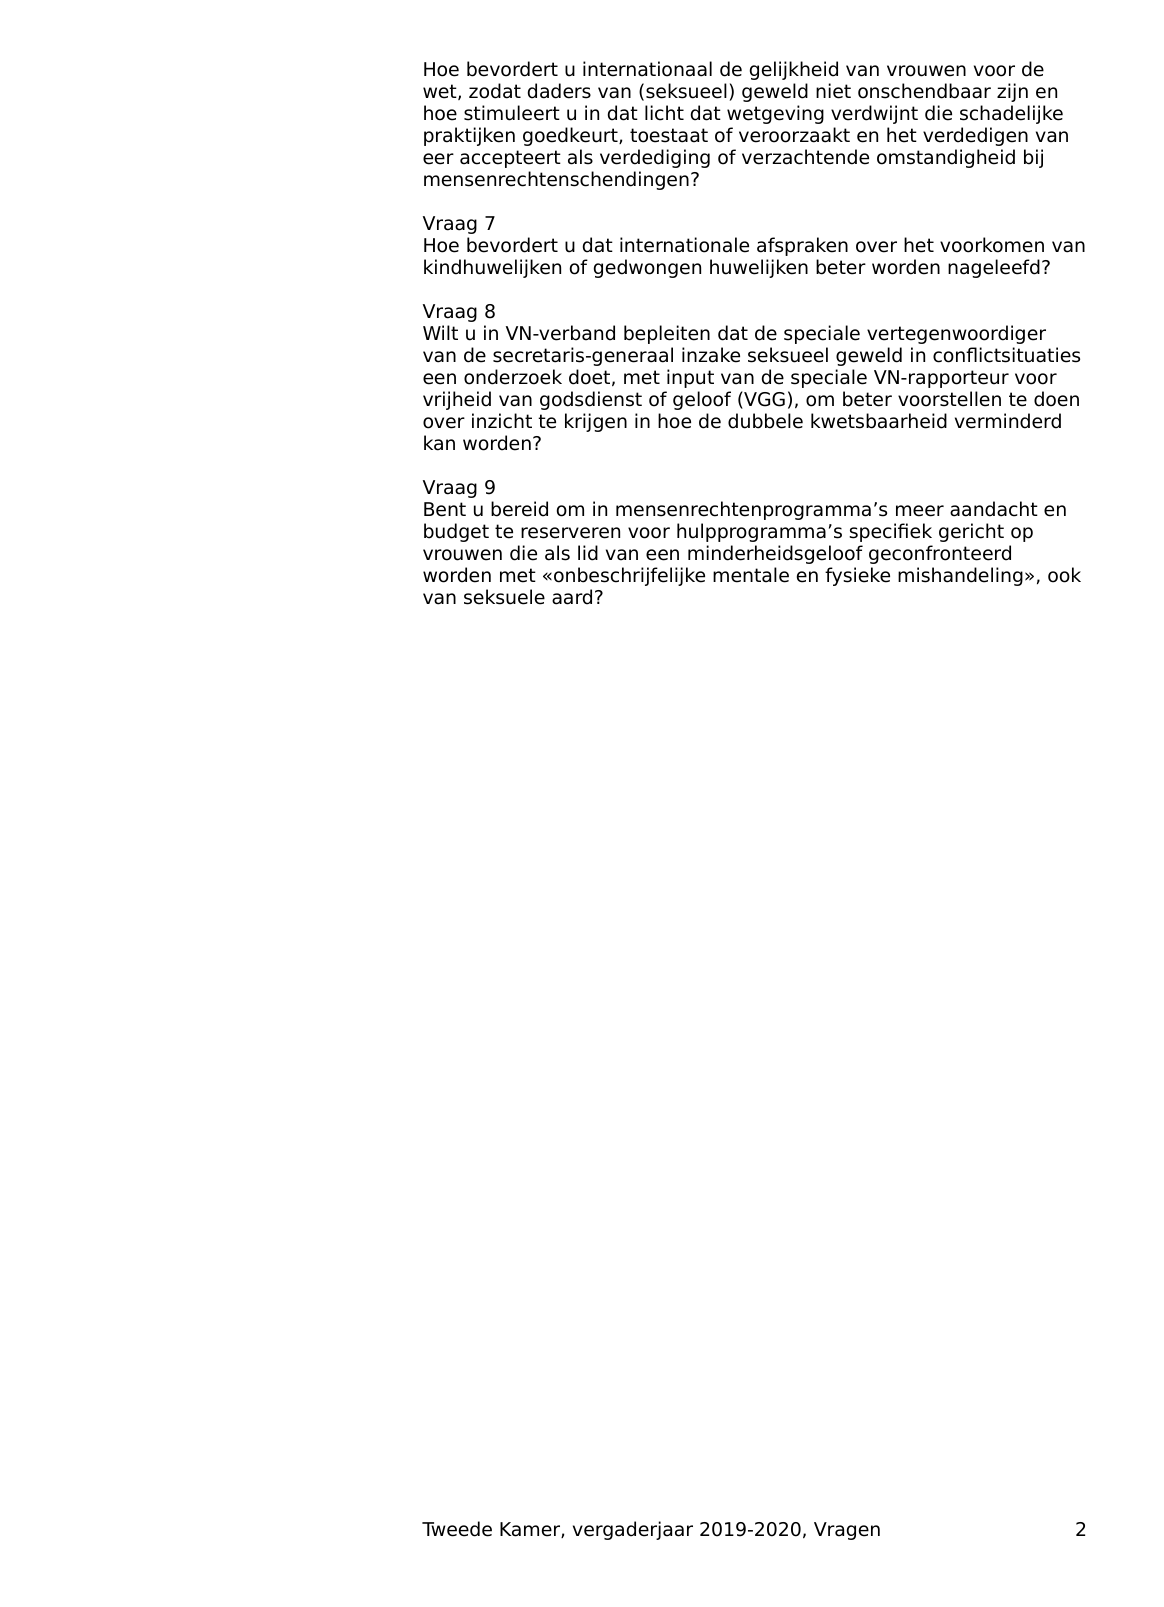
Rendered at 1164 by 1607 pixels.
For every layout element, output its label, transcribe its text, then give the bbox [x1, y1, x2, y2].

text Hoe bevordert u internationaal de gelijkheid van vrouwen voor de wet, zodat daders van (seksueel) geweld niet onschendbaar zijn en hoe stimuleert u in dat licht dat wetgeving verdwijnt die schadelijke praktijken goedkeurt, toestaat of veroorzaakt en het verdedigen van eer accepteert als verdediging of verzachtende omstandigheid bij mensenrechtenschendingen? [422, 59, 1087, 191]
text Vraag 9 [422, 477, 1087, 499]
text Vraag 7 [422, 213, 1087, 235]
text Vraag 8 [422, 301, 1087, 323]
text Hoe bevordert u dat internationale afspraken over het voorkomen van kindhuwelijken of gedwongen huwelijken beter worden nageleefd? [422, 235, 1087, 279]
text Bent u bereid om in mensenrechtenprogramma’s meer aandacht en budget te reserveren voor hulpprogramma’s specifiek gericht op vrouwen die als lid van een minderheidsgeloof geconfronteerd worden met «onbeschrijfelijke mentale en fysieke mishandeling», ook van seksuele aard? [422, 499, 1087, 609]
text Wilt u in VN-verband bepleiten dat de speciale vertegenwoordiger van de secretaris-generaal inzake seksueel geweld in conflictsituaties een onderzoek doet, met input van de speciale VN-rapporteur voor vrijheid van godsdienst of geloof (VGG), om beter voorstellen te doen over inzicht te krijgen in hoe de dubbele kwetsbaarheid verminderd kan worden? [422, 323, 1087, 455]
